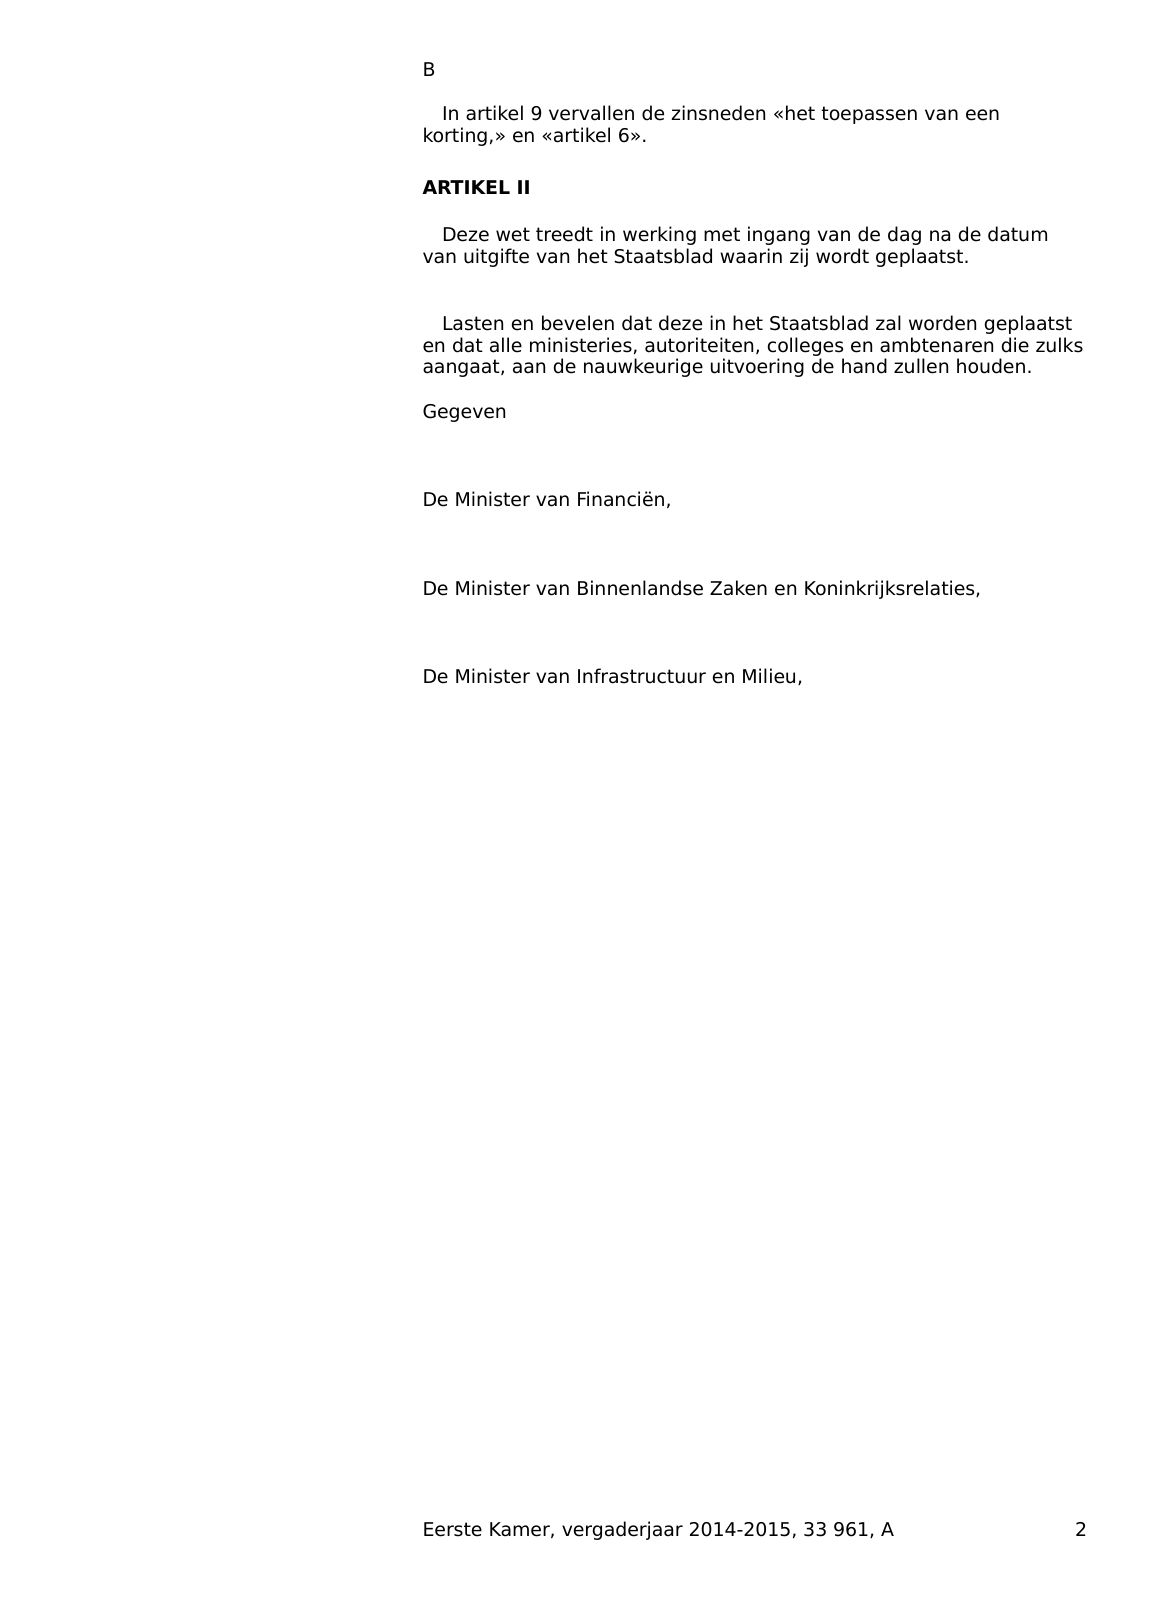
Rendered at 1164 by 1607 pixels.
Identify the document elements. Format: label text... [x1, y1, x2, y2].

text B [422, 59, 1087, 81]
text Gegeven [422, 401, 1087, 423]
text De Minister van Binnenlandse Zaken en Koninkrijksrelaties, [422, 578, 1087, 600]
text De Minister van Infrastructuur en Milieu, [422, 666, 1087, 688]
text De Minister van Financiën, [422, 489, 1087, 511]
subtitle ARTIKEL II [422, 177, 1087, 199]
text Lasten en bevelen dat deze in het Staatsblad zal worden geplaatst en dat alle ministeries, autoriteiten, colleges en ambtenaren die zulks aangaat, aan de nauwkeurige uitvoering de hand zullen houden. [422, 312, 1087, 378]
text In artikel 9 vervallen de zinsneden «het toepassen van een korting,» en «artikel 6». [422, 103, 1087, 147]
text Deze wet treedt in werking met ingang van de dag na de datum van uitgifte van het Staatsblad waarin zij wordt geplaatst. [422, 224, 1087, 268]
